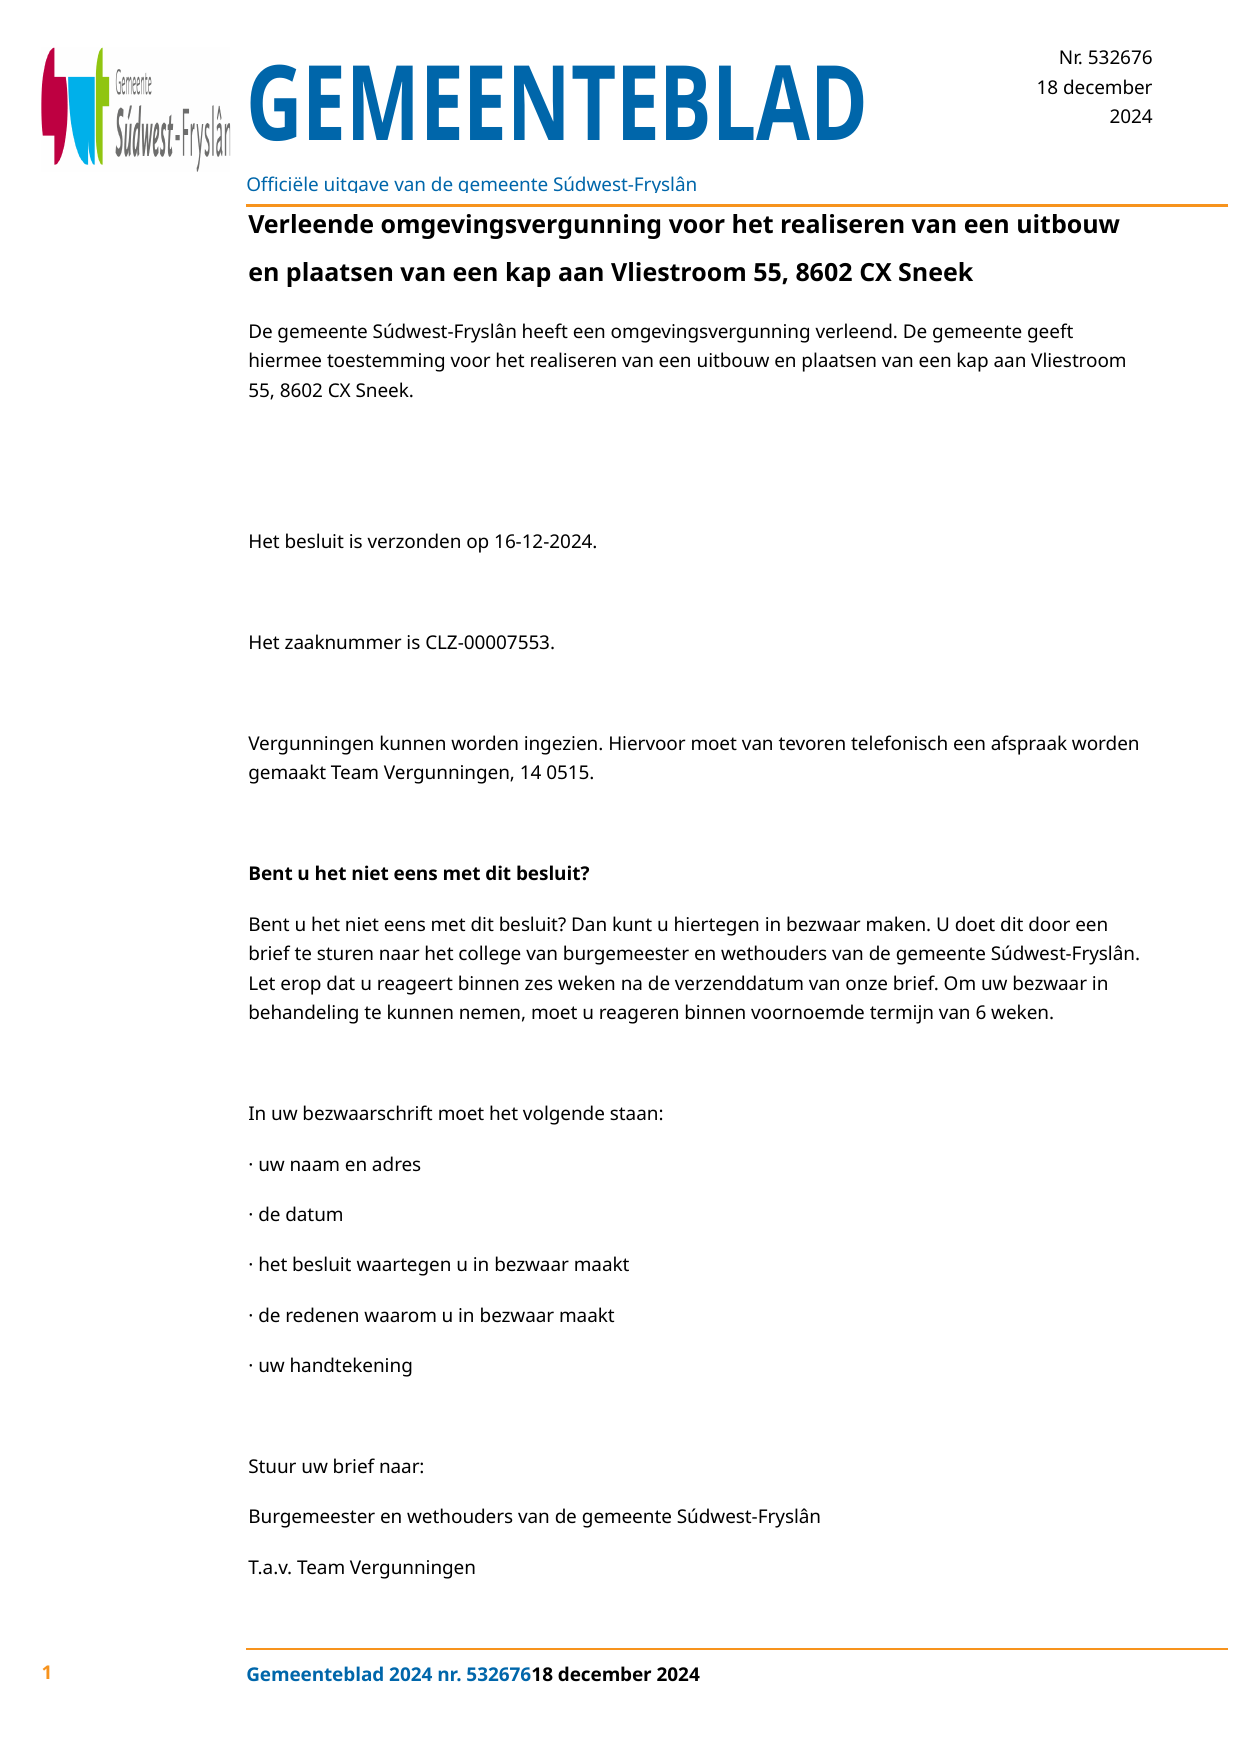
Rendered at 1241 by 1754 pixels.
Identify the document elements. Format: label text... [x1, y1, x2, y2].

text Burgemeester en wethouders van de gemeente Súdwest-Fryslân [248, 1504, 1152, 1529]
text De gemeente Súdwest-Fryslân heeft een omgevingsvergunning verleend. De gemeente geeft hiermee toestemming voor het realiseren van een uitbouw en plaatsen van een kap aan Vliestroom 55, 8602 CX Sneek. [248, 318, 1152, 403]
text · de redenen waarom u in bezwaar maakt [248, 1302, 1152, 1328]
text · het besluit waartegen u in bezwaar maakt [248, 1252, 1152, 1277]
text Het zaaknummer is CLZ-00007553. [248, 629, 1152, 655]
text Het besluit is verzonden op 16-12-2024. [248, 528, 1152, 554]
text · uw naam en adres [248, 1151, 1152, 1177]
text · de datum [248, 1201, 1152, 1227]
text · uw handtekening [248, 1352, 1152, 1378]
text Stuur uw brief naar: [248, 1453, 1152, 1479]
picture [41, 47, 231, 172]
text In uw bezwaarschrift moet het volgende staan: [248, 1100, 1152, 1126]
text Bent u het niet eens met dit besluit? [248, 860, 1152, 886]
text Bent u het niet eens met dit besluit? Dan kunt u hiertegen in bezwaar maken. U doet dit door een brief te sturen naar het college van burgemeester en wethouders van de gemeente Súdwest-Fryslân. Let erop dat u reageert binnen zes weken na de verzenddatum van onze brief. Om uw bezwaar in behandeling te kunnen nemen, moet u reageren binnen voornoemde termijn van 6 weken. [248, 911, 1152, 1025]
text Verleende omgevingsvergunning voor het realiseren van een uitbouw en plaatsen van een kap aan Vliestroom 55, 8602 CX Sneek [248, 207, 1152, 288]
text Vergunningen kunnen worden ingezien. Hiervoor moet van tevoren telefonisch een afspraak worden gemaakt Team Vergunningen, 14 0515. [248, 730, 1152, 785]
text T.a.v. Team Vergunningen [248, 1554, 1152, 1580]
